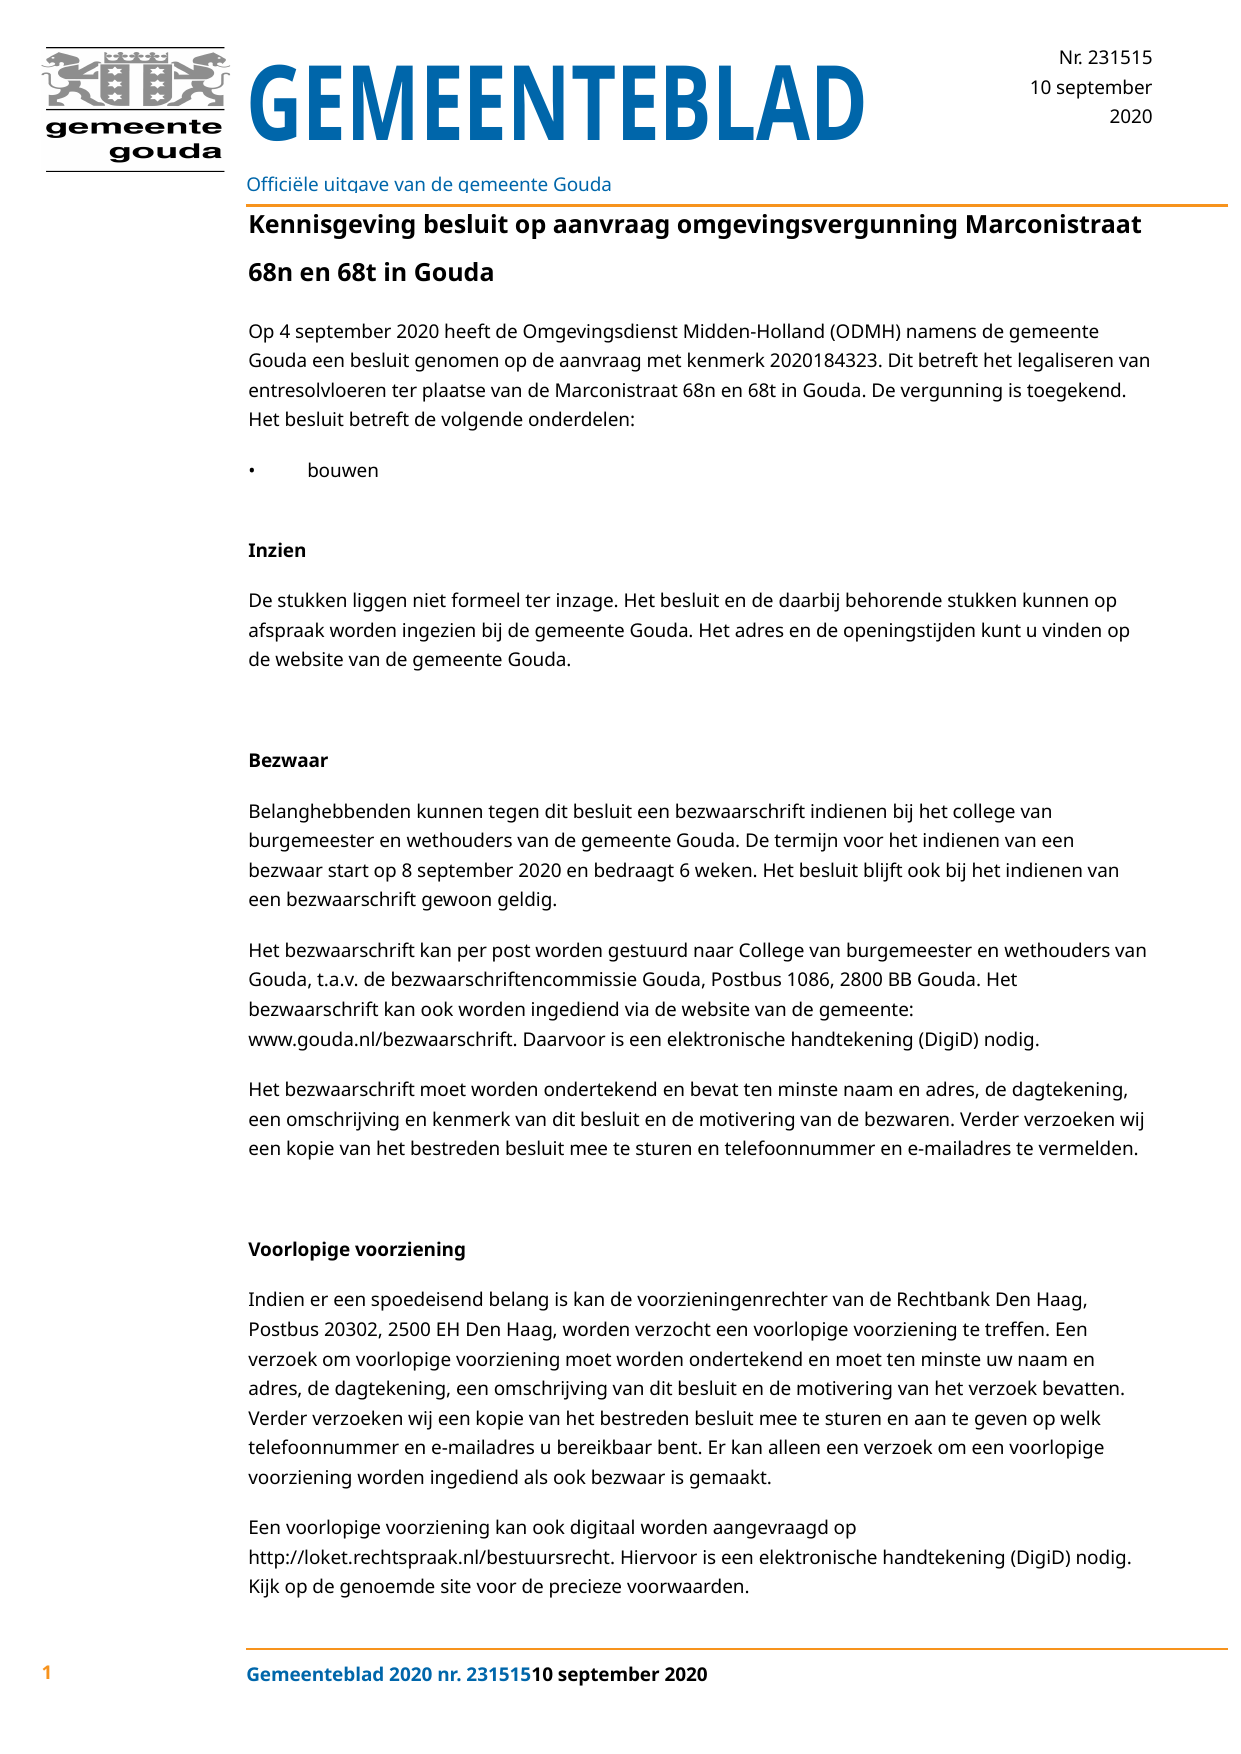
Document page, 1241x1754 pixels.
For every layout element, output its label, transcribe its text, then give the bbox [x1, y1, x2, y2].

text Een voorlopige voorziening kan ook digitaal worden aangevraagd op http://loket.rechtspraak.nl/bestuursrecht. Hiervoor is een elektronische handtekening (DigiD) nodig. Kijk op de genoemde site voor de precieze voorwaarden. [248, 1514, 1152, 1599]
text Kennisgeving besluit op aanvraag omgevingsvergunning Marconistraat 68n en 68t in Gouda [248, 207, 1152, 288]
text Het bezwaarschrift moet worden ondertekend en bevat ten minste naam en adres, de dagtekening, een omschrijving en kenmerk van dit besluit en de motivering van de bezwaren. Verder verzoeken wij een kopie van het bestreden besluit mee te sturen en telefoonnummer en e-mailadres te vermelden. [248, 1076, 1152, 1161]
text Belanghebbenden kunnen tegen dit besluit een bezwaarschrift indienen bij het college van burgemeester en wethouders van de gemeente Gouda. De termijn voor het indienen van een bezwaar start op 8 september 2020 en bedraagt 6 weken. Het besluit blijft ook bij het indienen van een bezwaarschrift gewoon geldig. [248, 798, 1152, 912]
text Bezwaar [248, 747, 1152, 773]
list bouwen [248, 457, 1152, 483]
text Inzien [248, 537, 1152, 563]
text Het bezwaarschrift kan per post worden gestuurd naar College van burgemeester en wethouders van Gouda, t.a.v. de bezwaarschriftencommissie Gouda, Postbus 1086, 2800 BB Gouda. Het bezwaarschrift kan ook worden ingediend via de website van de gemeente: www.gouda.nl/bezwaarschrift. Daarvoor is een elektronische handtekening (DigiD) nodig. [248, 937, 1152, 1052]
text De stukken liggen niet formeel ter inzage. Het besluit en de daarbij behorende stukken kunnen op afspraak worden ingezien bij de gemeente Gouda. Het adres en de openingstijden kunt u vinden op de website van de gemeente Gouda. [248, 587, 1152, 672]
picture [41, 47, 231, 172]
text Indien er een spoedeisend belang is kan de voorzieningenrechter van de Rechtbank Den Haag, Postbus 20302, 2500 EH Den Haag, worden verzocht een voorlopige voorziening te treffen. Een verzoek om voorlopige voorziening moet worden ondertekend en moet ten minste uw naam en adres, de dagtekening, een omschrijving van dit besluit en de motivering van het verzoek bevatten. Verder verzoeken wij een kopie van het bestreden besluit mee te sturen en aan te geven op welk telefoonnummer en e-mailadres u bereikbaar bent. Er kan alleen een verzoek om een voorlopige voorziening worden ingediend als ook bezwaar is gemaakt. [248, 1287, 1152, 1490]
text Op 4 september 2020 heeft de Omgevingsdienst Midden-Holland (ODMH) namens de gemeente Gouda een besluit genomen op de aanvraag met kenmerk 2020184323. Dit betreft het legaliseren van entresolvloeren ter plaatse van de Marconistraat 68n en 68t in Gouda. De vergunning is toegekend. Het besluit betreft de volgende onderdelen: [248, 318, 1152, 432]
text Voorlopige voorziening [248, 1236, 1152, 1262]
